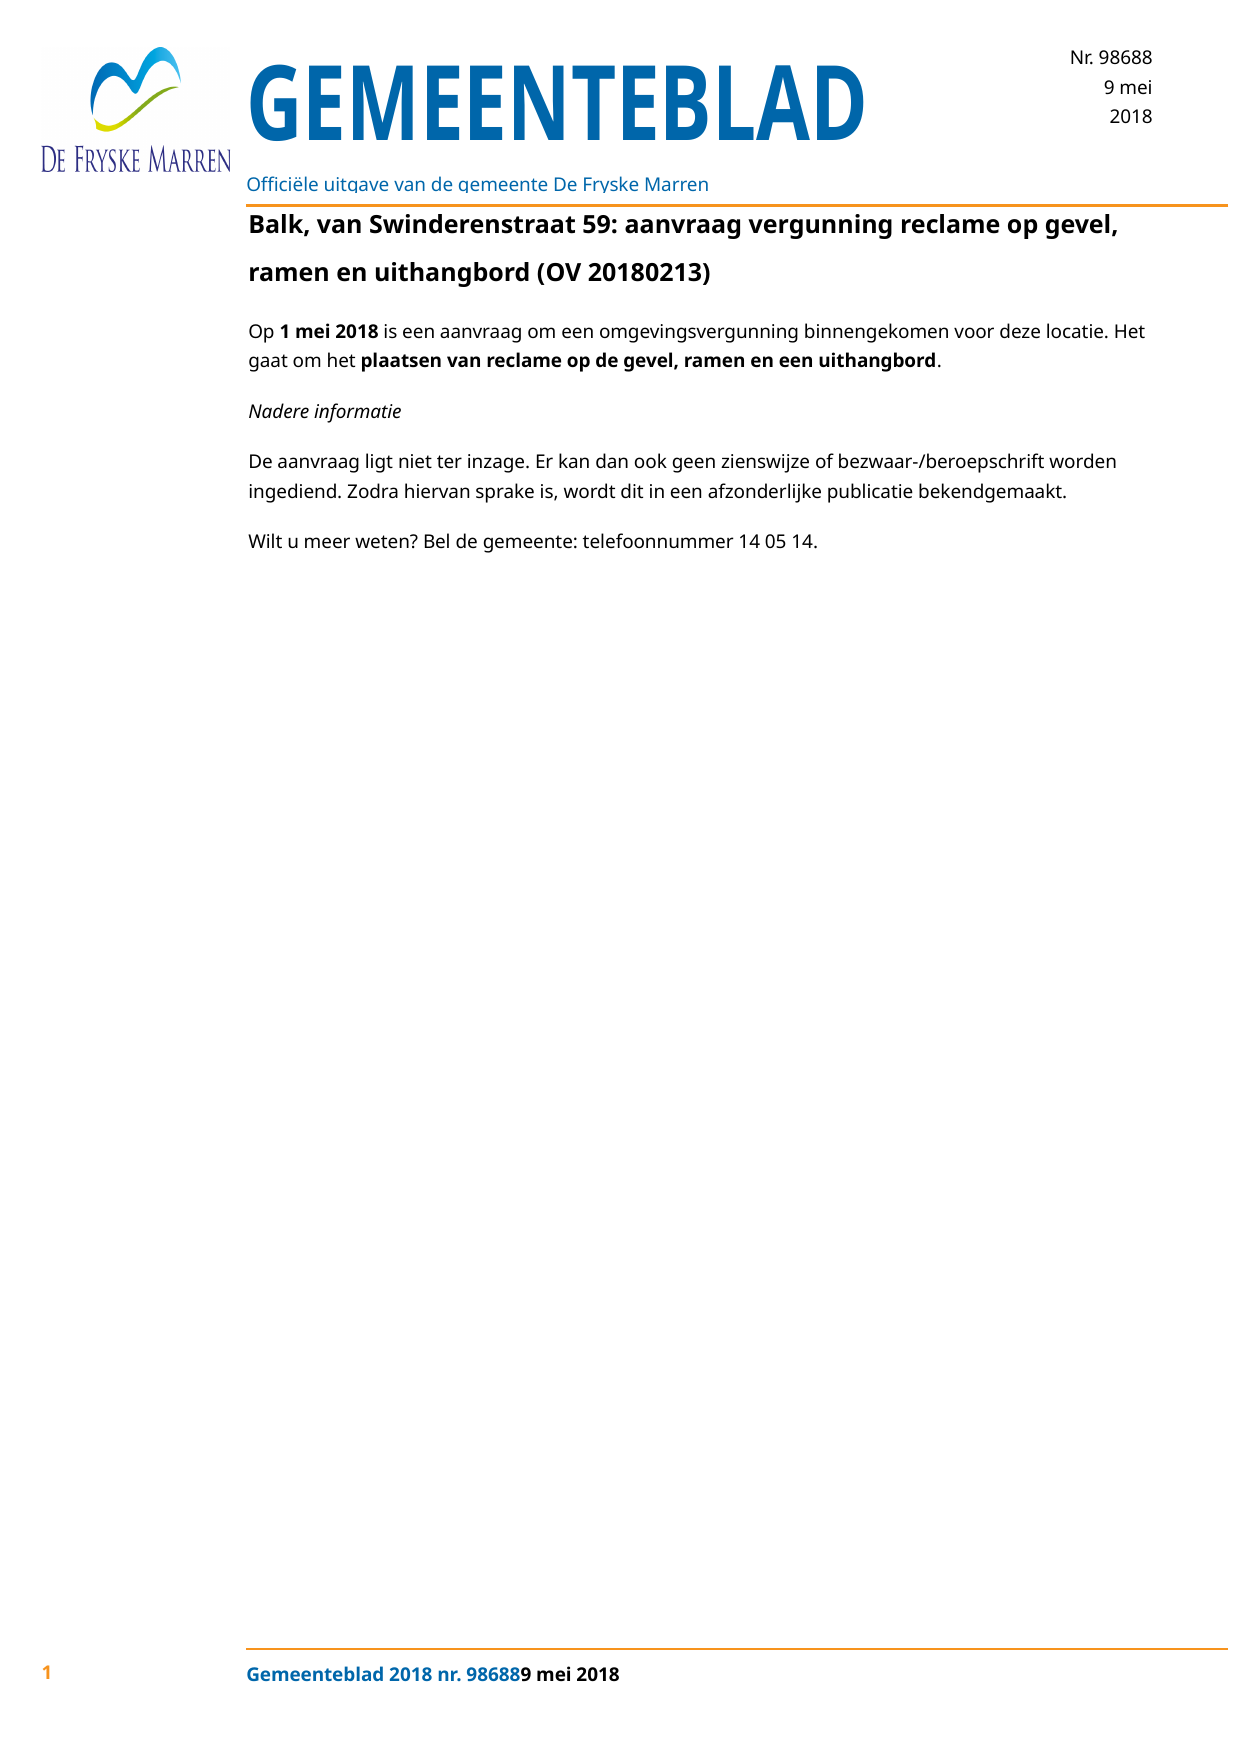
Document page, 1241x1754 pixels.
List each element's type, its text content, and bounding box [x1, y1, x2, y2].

text Op 1 mei 2018 is een aanvraag om een omgevingsvergunning binnengekomen voor deze locatie. Het gaat om het plaatsen van reclame op de gevel, ramen en een uithangbord. [248, 318, 1152, 373]
text Balk, van Swinderenstraat 59: aanvraag vergunning reclame op gevel, ramen en uithangbord (OV 20180213) [248, 207, 1152, 288]
text Wilt u meer weten? Bel de gemeente: telefoonnummer 14 05 14. [248, 528, 1152, 554]
text Nadere informatie [248, 398, 1152, 424]
text De aanvraag ligt niet ter inzage. Er kan dan ook geen zienswijze of bezwaar-/beroepschrift worden ingediend. Zodra hiervan sprake is, wordt dit in een afzonderlijke publicatie bekendgemaakt. [248, 448, 1152, 504]
picture [41, 47, 231, 172]
